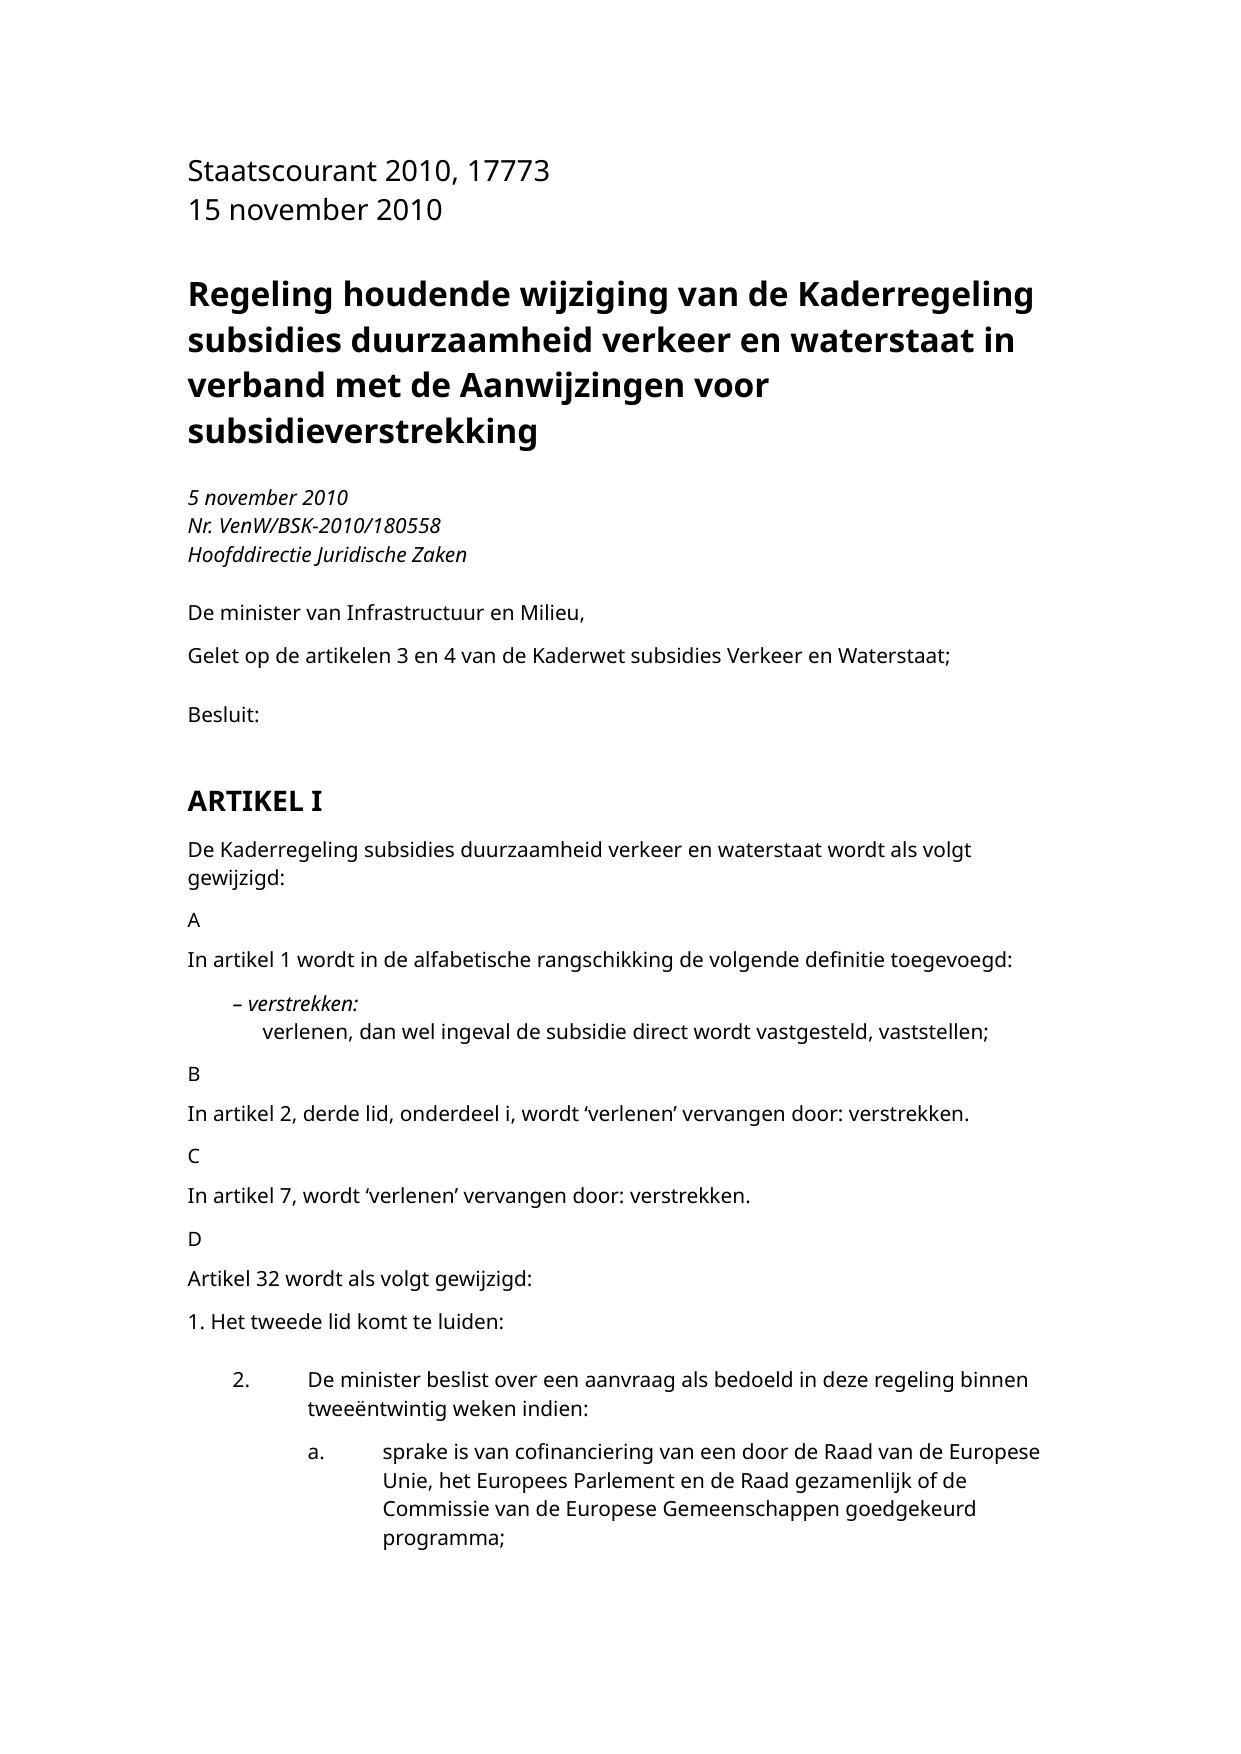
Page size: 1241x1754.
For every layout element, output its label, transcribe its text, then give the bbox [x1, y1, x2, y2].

text A [187, 907, 1053, 933]
text 1. Het tweede lid komt te luiden: [187, 1307, 1053, 1336]
text Staatscourant 2010, 17773 [187, 150, 1053, 190]
text Gelet op de artikelen 3 en 4 van de Kaderwet subsidies Verkeer en Waterstaat; [187, 642, 1053, 670]
text verlenen, dan wel ingeval de subsidie direct wordt vastgesteld, vaststellen; [262, 1017, 1053, 1046]
list De minister beslist over een aanvraag als bedoeld in deze regeling binnen tweeëntwintig weken indien: [232, 1366, 1053, 1422]
text Besluit: [187, 700, 1053, 728]
list sprake is van cofinanciering van een door de Raad van de Europese Unie, het Europees Parlement en de Raad gezamenlijk of de Commissie van de Europese Gemeenschappen goedgekeurd programma; [307, 1437, 1053, 1551]
text 15 november 2010 [187, 190, 1053, 229]
text B [187, 1061, 1053, 1088]
text Hoofddirectie Juridische Zaken [187, 540, 1053, 568]
text D [187, 1225, 1053, 1252]
subtitle Regeling houdende wijziging van de Kaderregeling subsidies duurzaamheid verkeer en waterstaat in verband met de Aanwijzingen voor subsidieverstrekking [187, 271, 1053, 453]
text 5 november 2010 [187, 483, 1053, 511]
text – verstrekken: [232, 989, 1053, 1017]
subtitle ARTIKEL I [187, 781, 1053, 820]
text De Kaderregeling subsidies duurzaamheid verkeer en waterstaat wordt als volgt gewijzigd: [187, 835, 1053, 892]
text Nr. VenW/BSK-2010/180558 [187, 511, 1053, 540]
text De minister van Infrastructuur en Milieu, [187, 598, 1053, 627]
text In artikel 7, wordt ‘verlenen’ vervangen door: verstrekken. [187, 1182, 1053, 1210]
text In artikel 1 wordt in de alfabetische rangschikking de volgende definitie toegevoegd: [187, 945, 1053, 974]
text C [187, 1143, 1053, 1170]
text In artikel 2, derde lid, onderdeel i, wordt ‘verlenen’ vervangen door: verstrekken. [187, 1099, 1053, 1128]
text Artikel 32 wordt als volgt gewijzigd: [187, 1264, 1053, 1292]
